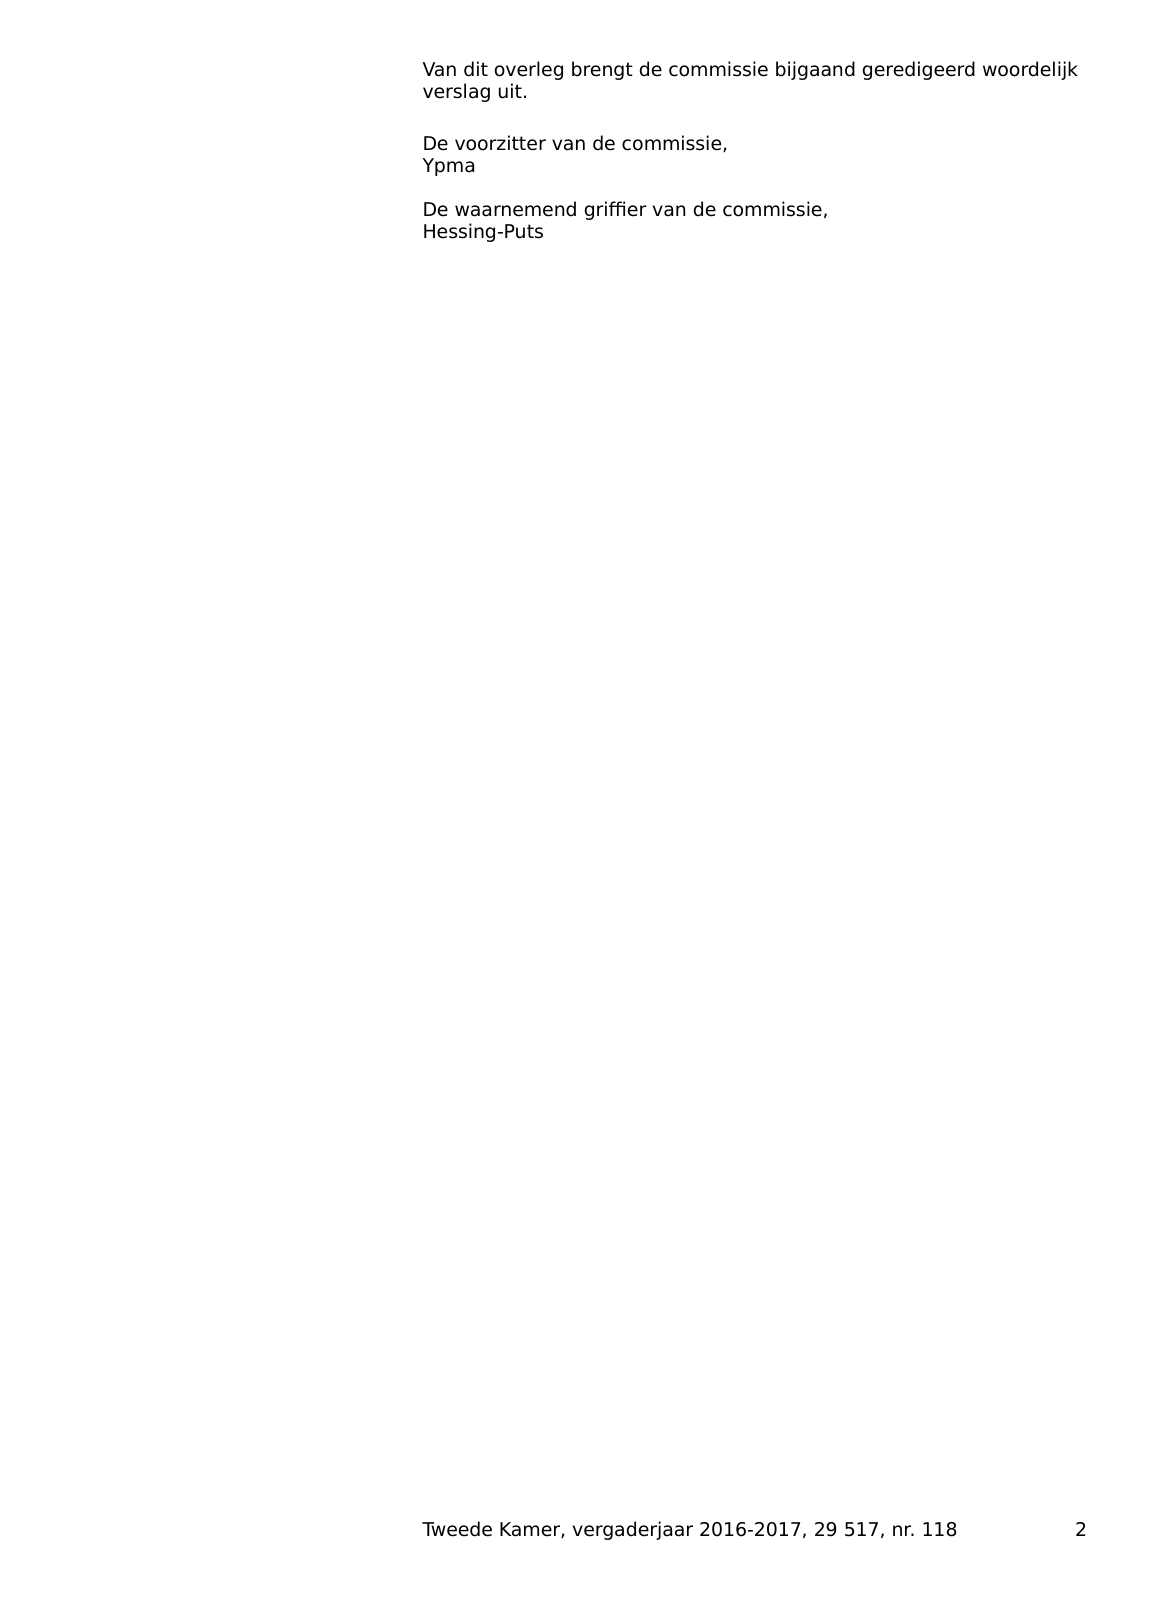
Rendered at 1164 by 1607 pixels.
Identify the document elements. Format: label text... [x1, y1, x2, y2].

text De voorzitter van de commissie, Ypma [422, 133, 1087, 177]
text De waarnemend griffier van de commissie, Hessing-Puts [422, 199, 1087, 243]
text Van dit overleg brengt de commissie bijgaand geredigeerd woordelijk verslag uit. [422, 59, 1087, 103]
